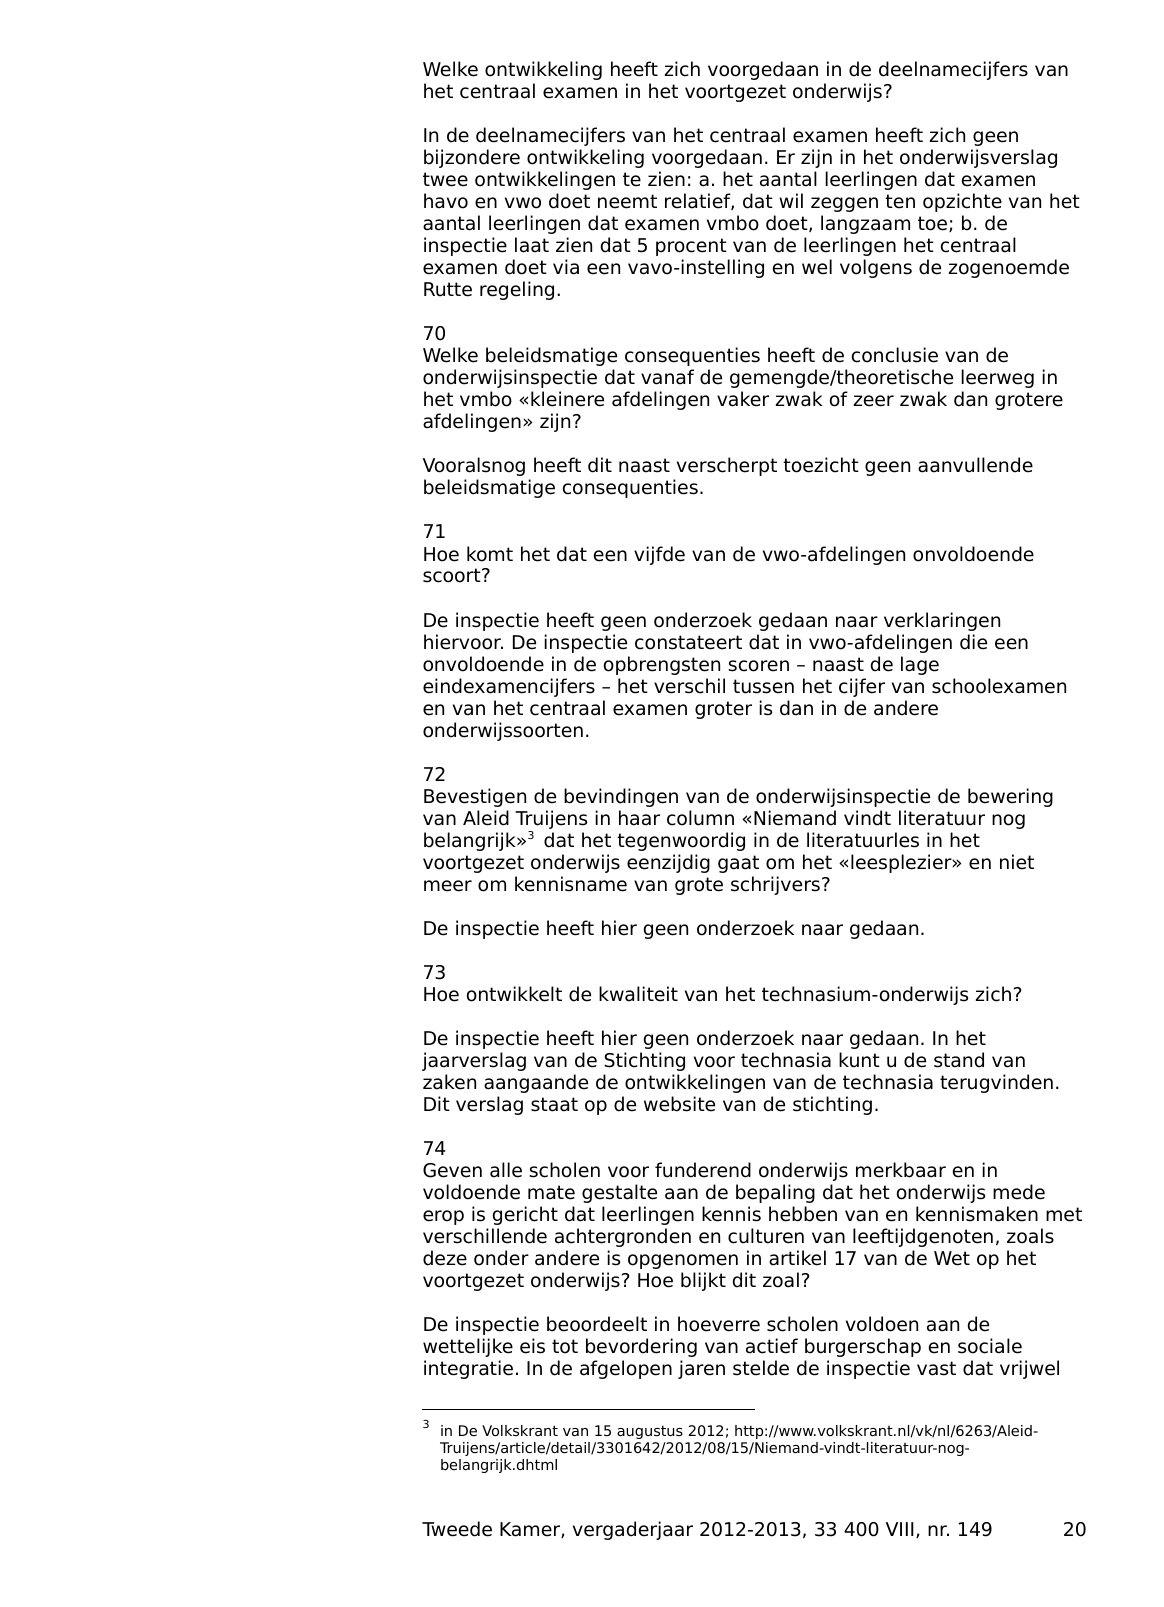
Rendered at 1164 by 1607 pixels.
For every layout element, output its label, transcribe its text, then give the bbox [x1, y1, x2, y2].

text Vooralsnog heeft dit naast verscherpt toezicht geen aanvullende beleidsmatige consequenties. [422, 455, 1087, 499]
text De inspectie heeft geen onderzoek gedaan naar verklaringen hiervoor. De inspectie constateert dat in vwo-afdelingen die een onvoldoende in de opbrengsten scoren – naast de lage eindexamencijfers – het verschil tussen het cijfer van schoolexamen en van het centraal examen groter is dan in de andere onderwijssoorten. [422, 609, 1087, 741]
text Hoe komt het dat een vijfde van de vwo-afdelingen onvoldoende scoort? [422, 543, 1087, 587]
text Welke beleidsmatige consequenties heeft de conclusie van de onderwijsinspectie dat vanaf de gemengde/theoretische leerweg in het vmbo «kleinere afdelingen vaker zwak of zeer zwak dan grotere afdelingen» zijn? [422, 345, 1087, 433]
text 73 [422, 962, 1087, 984]
text Hoe ontwikkelt de kwaliteit van het technasium-onderwijs zich? [422, 984, 1087, 1006]
text Welke ontwikkeling heeft zich voorgedaan in de deelnamecijfers van het centraal examen in het voortgezet onderwijs? [422, 59, 1087, 103]
text Bevestigen de bevindingen van de onderwijsinspectie de bewering van Aleid Truijens in haar column «Niemand vindt literatuur nog belangrijk» dat het tegenwoordig in de literatuurles in het voortgezet onderwijs eenzijdig gaat om het «leesplezier» en niet meer om kennisname van grote schrijvers? [422, 786, 1087, 896]
text 74 [422, 1138, 1087, 1160]
text in De Volkskrant van 15 augustus 2012; http://www.volkskrant.nl/vk/nl/6263/Aleid-Truijens/article/detail/3301642/2012/08/15/Niemand-vindt-literatuur-nog-belangrijk.dhtml [422, 1418, 1087, 1474]
text 70 [422, 323, 1087, 345]
text 71 [422, 521, 1087, 543]
text Geven alle scholen voor funderend onderwijs merkbaar en in voldoende mate gestalte aan de bepaling dat het onderwijs mede erop is gericht dat leerlingen kennis hebben van en kennismaken met verschillende achtergronden en culturen van leeftijdgenoten, zoals deze onder andere is opgenomen in artikel 17 van de Wet op het voortgezet onderwijs? Hoe blijkt dit zoal? [422, 1160, 1087, 1292]
text In de deelnamecijfers van het centraal examen heeft zich geen bijzondere ontwikkeling voorgedaan. Er zijn in het onderwijsverslag twee ontwikkelingen te zien: a. het aantal leerlingen dat examen havo en vwo doet neemt relatief, dat wil zeggen ten opzichte van het aantal leerlingen dat examen vmbo doet, langzaam toe; b. de inspectie laat zien dat 5 procent van de leerlingen het centraal examen doet via een vavo-instelling en wel volgens de zogenoemde Rutte regeling. [422, 125, 1087, 301]
text 72 [422, 764, 1087, 786]
text De inspectie beoordeelt in hoeverre scholen voldoen aan de wettelijke eis tot bevordering van actief burgerschap en sociale integratie. In de afgelopen jaren stelde de inspectie vast dat vrijwel [422, 1314, 1087, 1380]
text De inspectie heeft hier geen onderzoek naar gedaan. In het jaarverslag van de Stichting voor technasia kunt u de stand van zaken aangaande de ontwikkelingen van de technasia terugvinden. Dit verslag staat op de website van de stichting. [422, 1028, 1087, 1116]
text De inspectie heeft hier geen onderzoek naar gedaan. [422, 918, 1087, 940]
